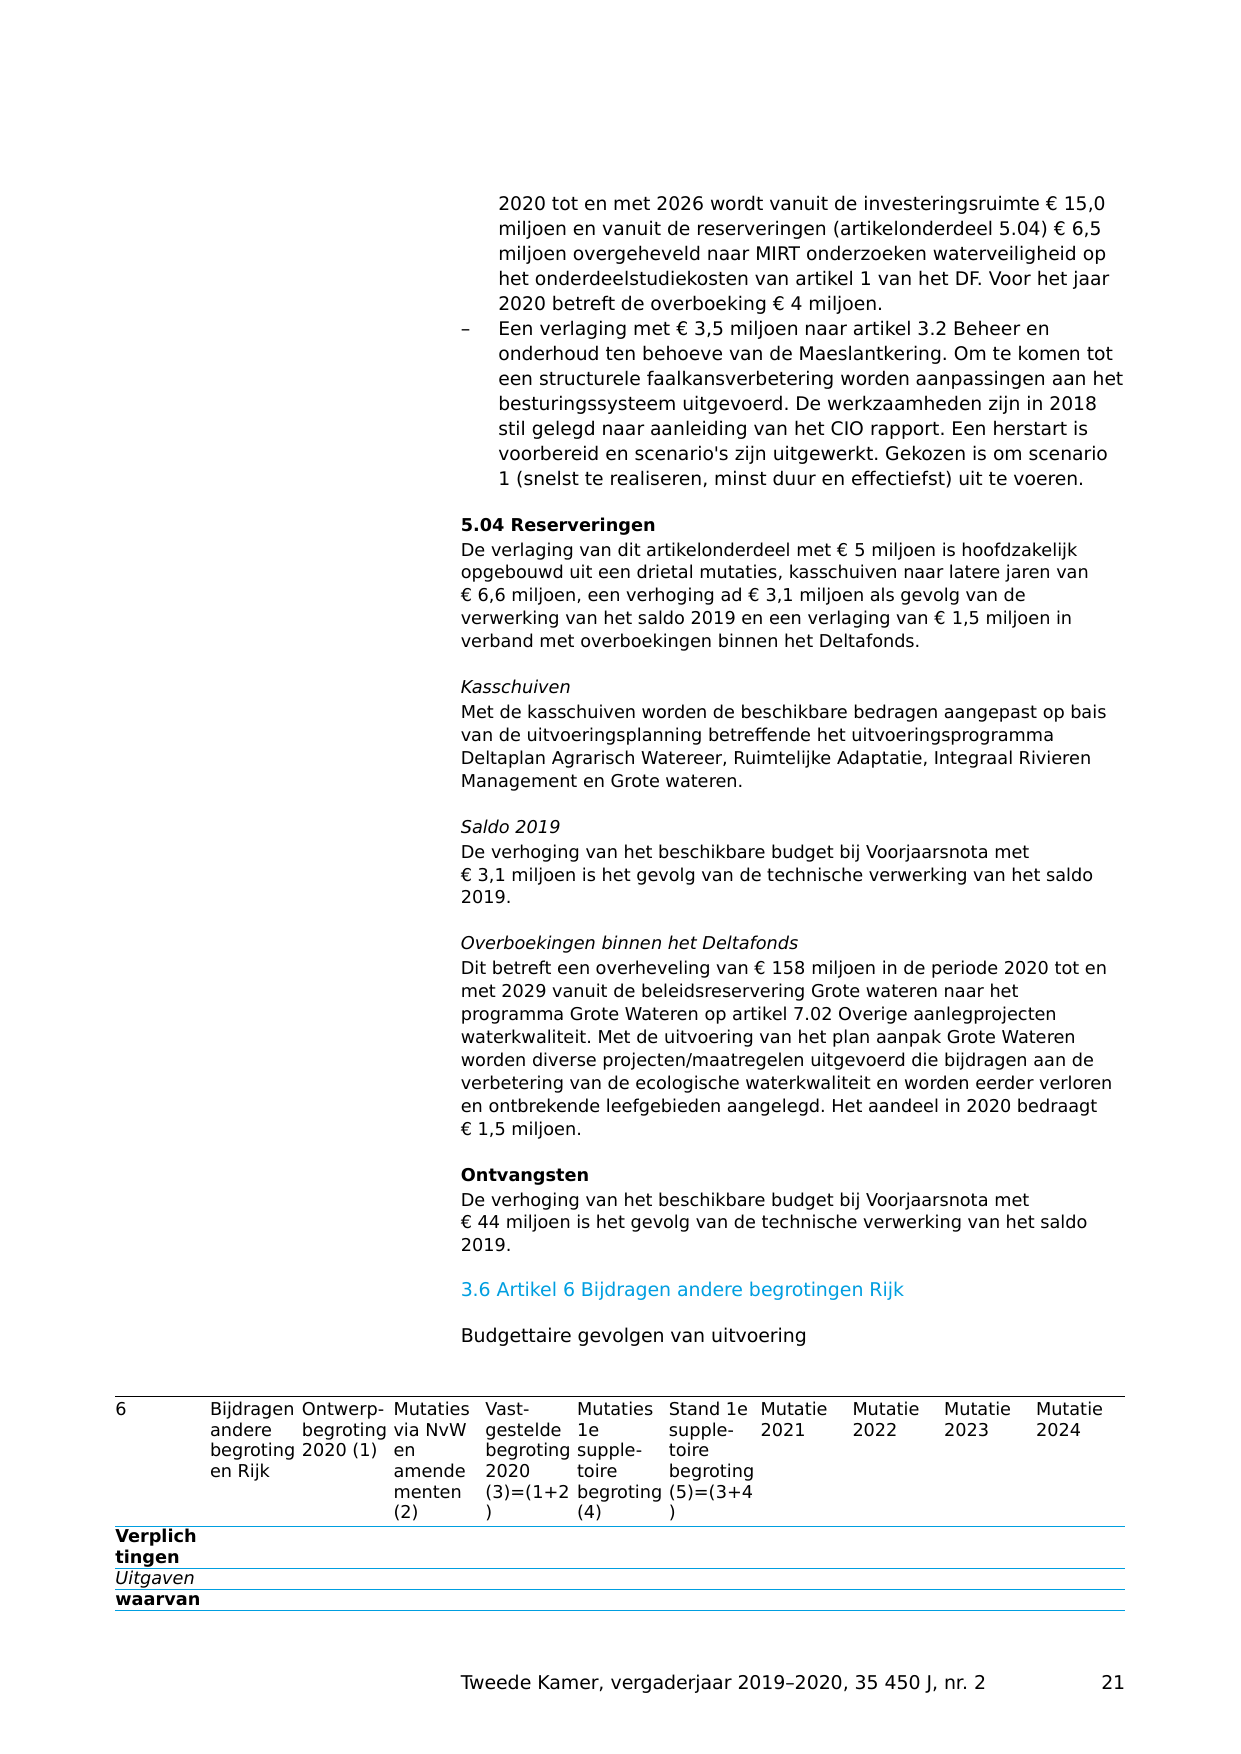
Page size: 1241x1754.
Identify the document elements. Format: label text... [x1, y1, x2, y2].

table_cell [390, 1569, 482, 1589]
text De verhoging van het beschikbare budget bij Voorjaarsnota met € 3,1 miljoen is het gevolg van de technische verwerking van het saldo 2019. [461, 840, 1125, 908]
table_cell [849, 1569, 941, 1589]
table_cell Vast-gestelde begroting 2020 (3)=(1+2) [482, 1397, 574, 1526]
table_cell 6 [115, 1397, 207, 1526]
table_cell Mutatie 2021 [758, 1397, 849, 1526]
text Overboekingen binnen het Deltafonds [461, 931, 1125, 954]
table_cell Mutaties via NvW en amendementen (2) [390, 1397, 482, 1526]
table_cell waarvan [115, 1590, 207, 1610]
text Saldo 2019 [461, 815, 1125, 838]
table_cell Mutatie 2024 [1033, 1397, 1125, 1526]
table_cell [390, 1527, 482, 1567]
table_cell [941, 1569, 1033, 1589]
table_cell [941, 1590, 1033, 1610]
text Ontvangsten [461, 1163, 1125, 1186]
table_cell [1033, 1569, 1125, 1589]
table_header Budgettaire gevolgen van uitvoering art. 6 (Eerste suppletoire begroting) (bedragen x € 1.000) [115, 1371, 1125, 1396]
title Budgettaire gevolgen van uitvoering [461, 1325, 1125, 1347]
table_cell Mutatie 2023 [941, 1397, 1033, 1526]
list 2020 tot en met 2026 wordt vanuit de investeringsruimte € 15,0 miljoen en vanuit de reserveringen (artikelonderdeel 5.04) € 6,5 miljoen overgeheveld naar MIRT onderzoeken waterveiligheid op het onderdeelstudiekosten van artikel 1 van het DF. Voor het jaar 2020 betreft de overboeking € 4 miljoen. [461, 191, 1125, 316]
table_cell Uitgaven [115, 1569, 207, 1589]
table_cell [758, 1590, 849, 1610]
text Kasschuiven [461, 675, 1125, 698]
table_cell [482, 1590, 574, 1610]
table_cell [299, 1590, 390, 1610]
table_cell [574, 1569, 666, 1589]
table_cell [758, 1569, 849, 1589]
list Een verlaging met € 3,5 miljoen naar artikel 3.2 Beheer en onderhoud ten behoeve van de Maeslantkering. Om te komen tot een structurele faalkansverbetering worden aanpassingen aan het besturingssysteem uitgevoerd. De werkzaamheden zijn in 2018 stil gelegd naar aanleiding van het CIO rapport. Een herstart is voorbereid en scenario's zijn uitgewerkt. Gekozen is om scenario 1 (snelst te realiseren, minst duur en effectiefst) uit te voeren. [461, 316, 1125, 491]
table_cell [299, 1527, 390, 1567]
text 5.04 Reserveringen [461, 513, 1125, 536]
text De verhoging van het beschikbare budget bij Voorjaarsnota met € 44 miljoen is het gevolg van de technische verwerking van het saldo 2019. [461, 1188, 1125, 1256]
table_cell [207, 1569, 299, 1589]
table_cell [574, 1590, 666, 1610]
table_cell [1033, 1590, 1125, 1610]
table_cell [666, 1569, 757, 1589]
table_cell [482, 1569, 574, 1589]
table_cell [849, 1527, 941, 1567]
table_cell [207, 1527, 299, 1567]
table_cell [574, 1527, 666, 1567]
text Met de kasschuiven worden de beschikbare bedragen aangepast op bais van de uitvoeringsplanning betreffende het uitvoeringsprogramma Deltaplan Agrarisch Watereer, Ruimtelijke Adaptatie, Integraal Rivieren Management en Grote wateren. [461, 700, 1125, 792]
table_cell [758, 1527, 849, 1567]
table_cell [207, 1590, 299, 1610]
table_cell Mutaties 1e supple-toire begroting (4) [574, 1397, 666, 1526]
table_cell Mutatie 2022 [849, 1397, 941, 1526]
table_cell Bijdragen andere begrotingen Rijk [207, 1397, 299, 1526]
table_cell Ontwerp-begroting 2020 (1) [299, 1397, 390, 1526]
table_cell [1033, 1527, 1125, 1567]
table_cell Stand 1e supple-toire begroting (5)=(3+4) [666, 1397, 757, 1526]
table_cell [299, 1569, 390, 1589]
text De verlaging van dit artikelonderdeel met € 5 miljoen is hoofdzakelijk opgebouwd uit een drietal mutaties, kasschuiven naar latere jaren van € 6,6 miljoen, een verhoging ad € 3,1 miljoen als gevolg van de verwerking van het saldo 2019 en een verlaging van € 1,5 miljoen in verband met overboekingen binnen het Deltafonds. [461, 538, 1125, 652]
title 3.6 Artikel 6 Bijdragen andere begrotingen Rijk [461, 1279, 1125, 1301]
table_cell [482, 1527, 574, 1567]
table_cell [849, 1590, 941, 1610]
table_cell [666, 1527, 757, 1567]
table_cell [390, 1590, 482, 1610]
table_cell [666, 1590, 757, 1610]
table_cell [941, 1527, 1033, 1567]
text Dit betreft een overheveling van € 158 miljoen in de periode 2020 tot en met 2029 vanuit de beleidsreservering Grote wateren naar het programma Grote Wateren op artikel 7.02 Overige aanlegprojecten waterkwaliteit. Met de uitvoering van het plan aanpak Grote Wateren worden diverse projecten/maatregelen uitgevoerd die bijdragen aan de verbetering van de ecologische waterkwaliteit en worden eerder verloren en ontbrekende leefgebieden aangelegd. Het aandeel in 2020 bedraagt € 1,5 miljoen. [461, 956, 1125, 1140]
table_cell Verplichtingen [115, 1527, 207, 1567]
